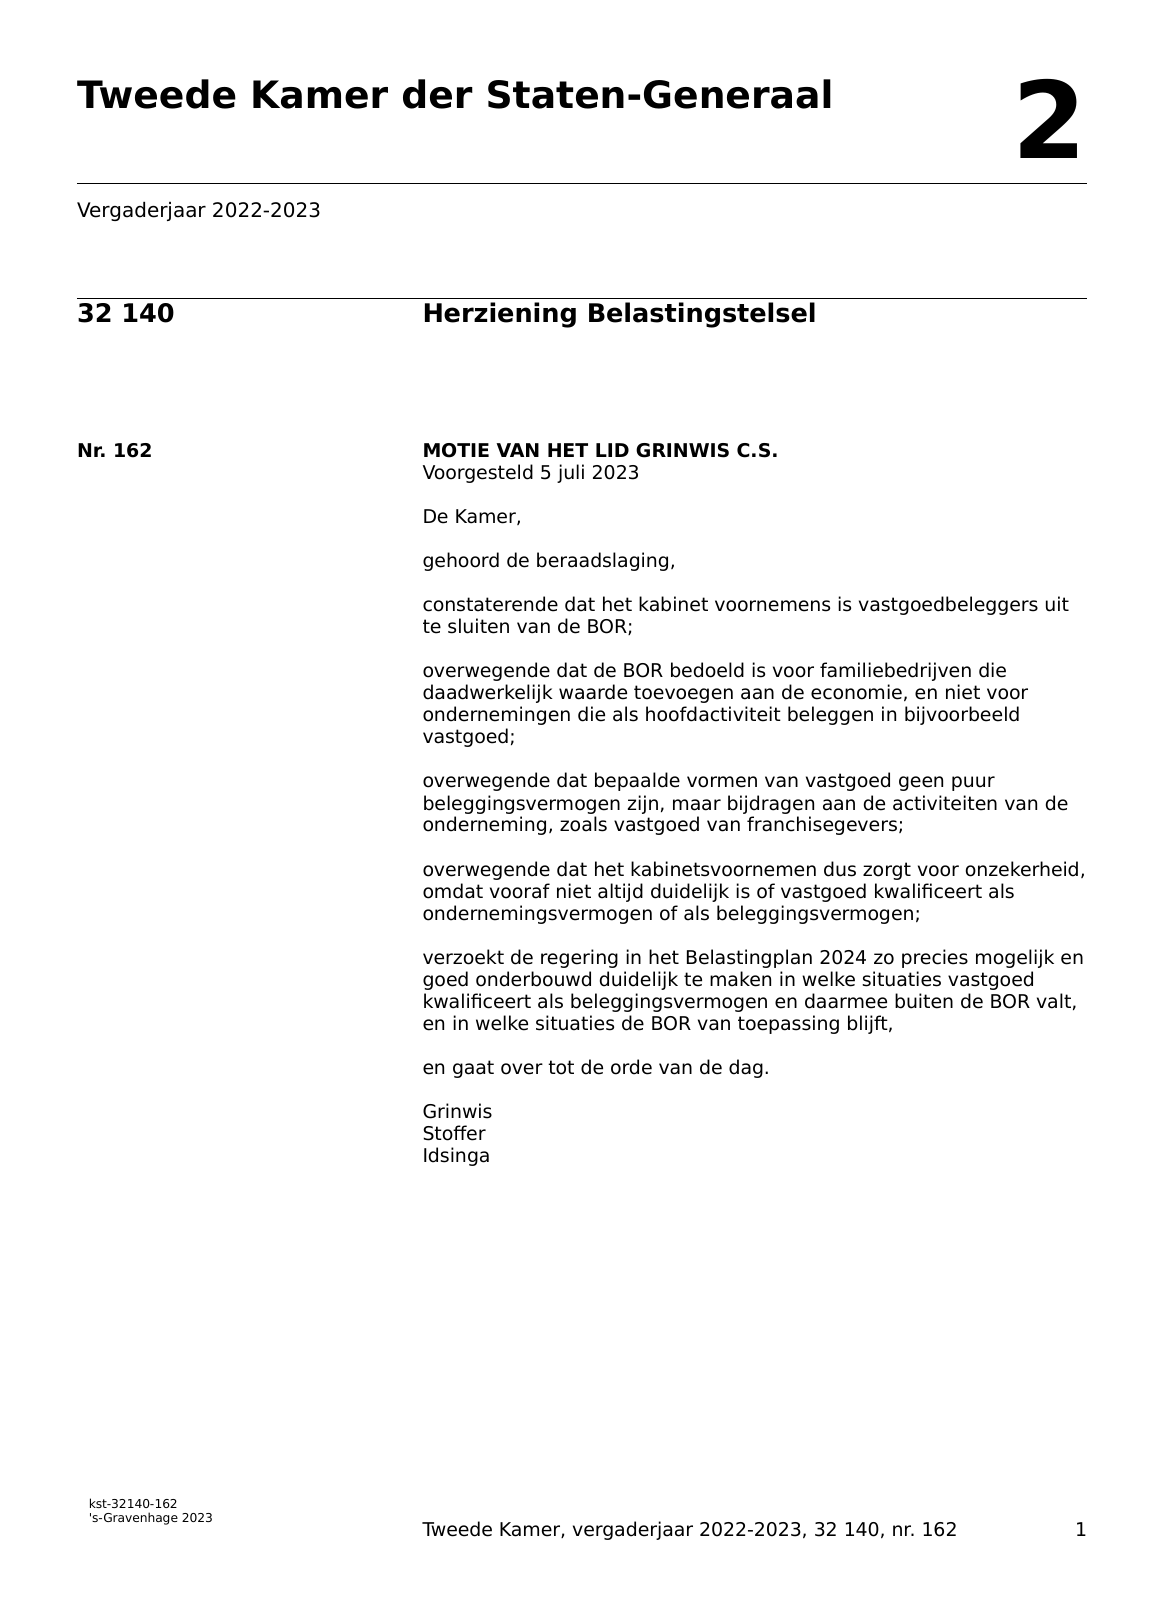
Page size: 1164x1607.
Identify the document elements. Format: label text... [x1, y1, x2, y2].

table_header Tweede Kamer der Staten-Generaal [77, 59, 886, 183]
text Voorgesteld 5 juli 2023 [422, 462, 1087, 484]
text en gaat over tot de orde van de dag. [422, 1057, 1087, 1079]
text gehoord de beraadslaging, [422, 550, 1087, 572]
text Grinwis [422, 1101, 1087, 1123]
table_header 2 [886, 59, 1087, 183]
text overwegende dat bepaalde vormen van vastgoed geen puur beleggingsvermogen zijn, maar bijdragen aan de activiteiten van de onderneming, zoals vastgoed van franchisegevers; [422, 770, 1087, 836]
text overwegende dat de BOR bedoeld is voor familiebedrijven die daadwerkelijk waarde toevoegen aan de economie, en niet voor ondernemingen die als hoofdactiviteit beleggen in bijvoorbeeld vastgoed; [422, 660, 1087, 748]
subtitle Nr. 162 MOTIE VAN HET LID GRINWIS C.S. [77, 440, 1087, 462]
text constaterende dat het kabinet voornemens is vastgoedbeleggers uit te sluiten van de BOR; [422, 594, 1087, 638]
text De Kamer, [422, 506, 1087, 528]
text kst-32140-162 [88, 1497, 323, 1511]
text verzoekt de regering in het Belastingplan 2024 zo precies mogelijk en goed onderbouwd duidelijk te maken in welke situaties vastgoed kwalificeert als beleggingsvermogen en daarmee buiten de BOR valt, en in welke situaties de BOR van toepassing blijft, [422, 947, 1087, 1034]
text Stoffer [422, 1123, 1087, 1145]
text Idsinga [422, 1145, 1087, 1167]
text overwegende dat het kabinetsvoornemen dus zorgt voor onzekerheid, omdat vooraf niet altijd duidelijk is of vastgoed kwalificeert als ondernemingsvermogen of als beleggingsvermogen; [422, 858, 1087, 924]
table_cell Vergaderjaar 2022-2023 [77, 184, 1087, 298]
subtitle 32 140 Herziening Belastingstelsel [77, 299, 1087, 329]
text 's-Gravenhage 2023 [88, 1511, 323, 1525]
